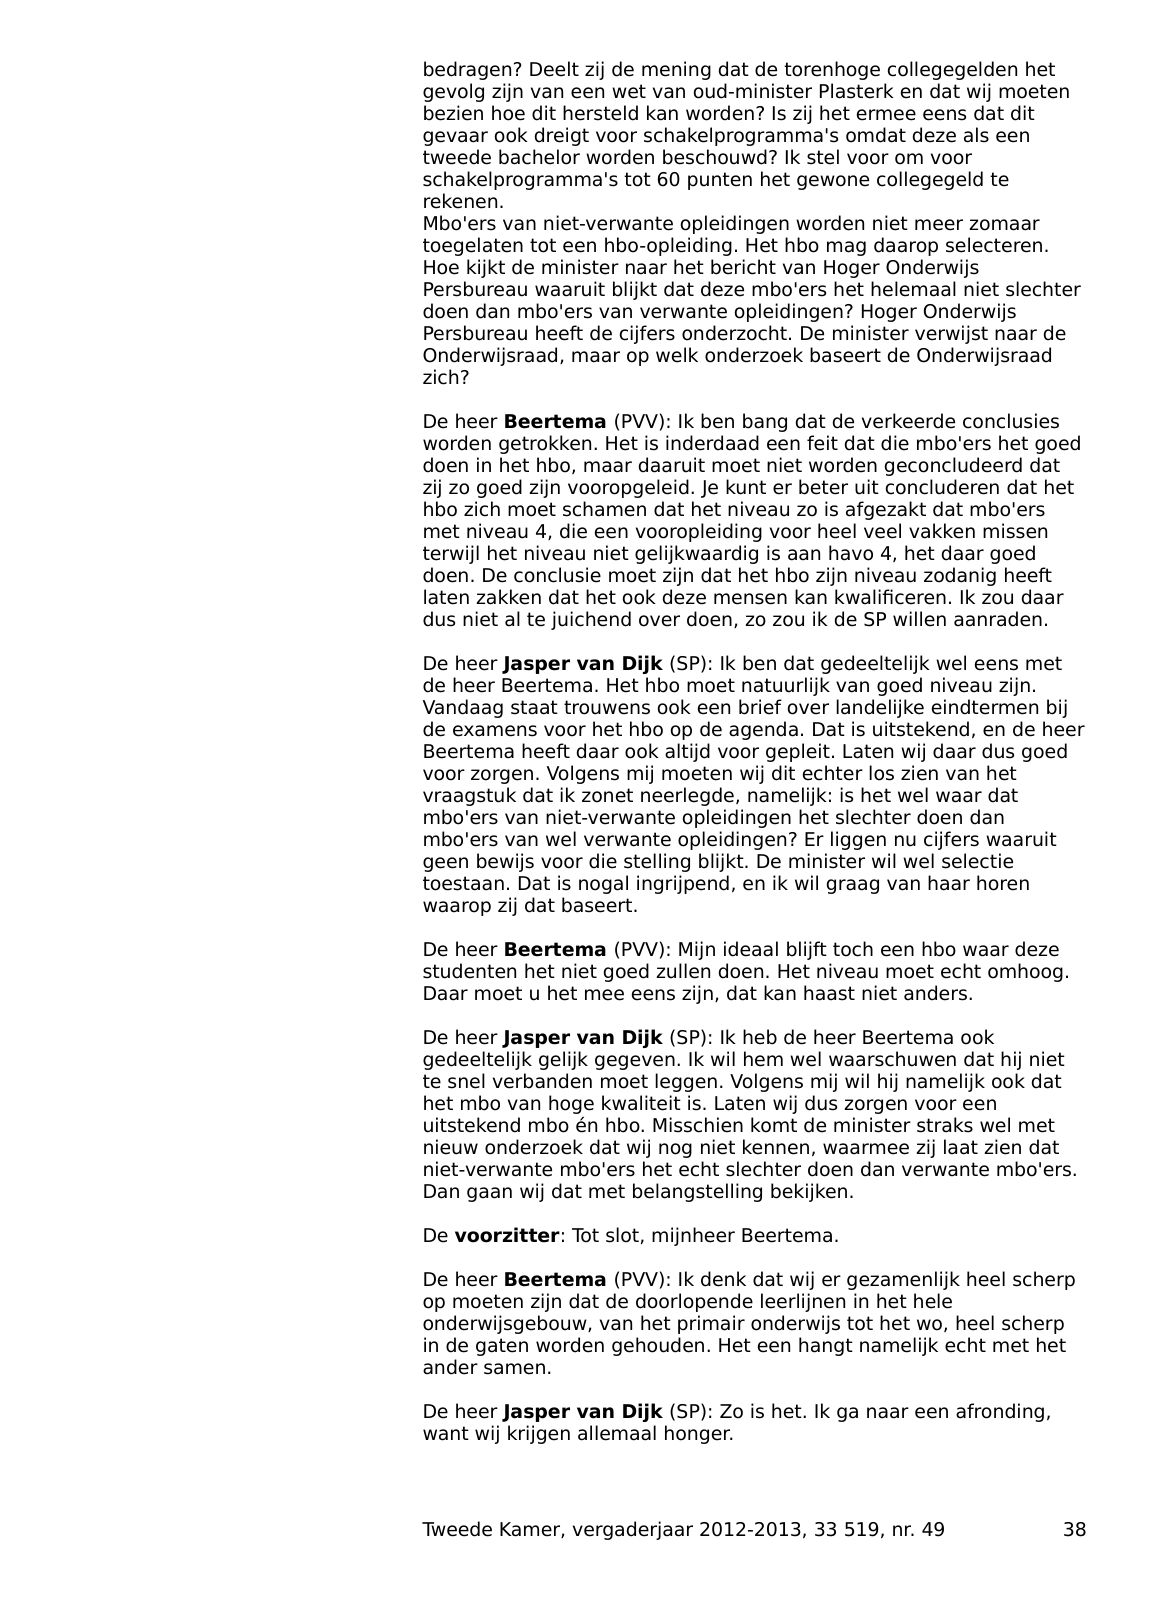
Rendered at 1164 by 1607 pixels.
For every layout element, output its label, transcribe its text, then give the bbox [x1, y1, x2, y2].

text De voorzitter: Tot slot, mijnheer Beertema. [422, 1225, 1087, 1247]
text De heer Beertema (PVV): Mijn ideaal blijft toch een hbo waar deze studenten het niet goed zullen doen. Het niveau moet echt omhoog. Daar moet u het mee eens zijn, dat kan haast niet anders. [422, 939, 1087, 1005]
text bedragen? Deelt zij de mening dat de torenhoge collegegelden het gevolg zijn van een wet van oud-minister Plasterk en dat wij moeten bezien hoe dit hersteld kan worden? Is zij het ermee eens dat dit gevaar ook dreigt voor schakelprogramma's omdat deze als een tweede bachelor worden beschouwd? Ik stel voor om voor schakelprogramma's tot 60 punten het gewone collegegeld te rekenen. [422, 59, 1087, 213]
text De heer Beertema (PVV): Ik ben bang dat de verkeerde conclusies worden getrokken. Het is inderdaad een feit dat die mbo'ers het goed doen in het hbo, maar daaruit moet niet worden geconcludeerd dat zij zo goed zijn vooropgeleid. Je kunt er beter uit concluderen dat het hbo zich moet schamen dat het niveau zo is afgezakt dat mbo'ers met niveau 4, die een vooropleiding voor heel veel vakken missen terwijl het niveau niet gelijkwaardig is aan havo 4, het daar goed doen. De conclusie moet zijn dat het hbo zijn niveau zodanig heeft laten zakken dat het ook deze mensen kan kwalificeren. Ik zou daar dus niet al te juichend over doen, zo zou ik de SP willen aanraden. [422, 411, 1087, 631]
text De heer Beertema (PVV): Ik denk dat wij er gezamenlijk heel scherp op moeten zijn dat de doorlopende leerlijnen in het hele onderwijsgebouw, van het primair onderwijs tot het wo, heel scherp in de gaten worden gehouden. Het een hangt namelijk echt met het ander samen. [422, 1269, 1087, 1379]
text De heer Jasper van Dijk (SP): Ik heb de heer Beertema ook gedeeltelijk gelijk gegeven. Ik wil hem wel waarschuwen dat hij niet te snel verbanden moet leggen. Volgens mij wil hij namelijk ook dat het mbo van hoge kwaliteit is. Laten wij dus zorgen voor een uitstekend mbo én hbo. Misschien komt de minister straks wel met nieuw onderzoek dat wij nog niet kennen, waarmee zij laat zien dat niet-verwante mbo'ers het echt slechter doen dan verwante mbo'ers. Dan gaan wij dat met belangstelling bekijken. [422, 1027, 1087, 1203]
text De heer Jasper van Dijk (SP): Ik ben dat gedeeltelijk wel eens met de heer Beertema. Het hbo moet natuurlijk van goed niveau zijn. Vandaag staat trouwens ook een brief over landelijke eindtermen bij de examens voor het hbo op de agenda. Dat is uitstekend, en de heer Beertema heeft daar ook altijd voor gepleit. Laten wij daar dus goed voor zorgen. Volgens mij moeten wij dit echter los zien van het vraagstuk dat ik zonet neerlegde, namelijk: is het wel waar dat mbo'ers van niet-verwante opleidingen het slechter doen dan mbo'ers van wel verwante opleidingen? Er liggen nu cijfers waaruit geen bewijs voor die stelling blijkt. De minister wil wel selectie toestaan. Dat is nogal ingrijpend, en ik wil graag van haar horen waarop zij dat baseert. [422, 653, 1087, 917]
text Mbo'ers van niet-verwante opleidingen worden niet meer zomaar toegelaten tot een hbo-opleiding. Het hbo mag daarop selecteren. Hoe kijkt de minister naar het bericht van Hoger Onderwijs Persbureau waaruit blijkt dat deze mbo'ers het helemaal niet slechter doen dan mbo'ers van verwante opleidingen? Hoger Onderwijs Persbureau heeft de cijfers onderzocht. De minister verwijst naar de Onderwijsraad, maar op welk onderzoek baseert de Onderwijsraad zich? [422, 213, 1087, 389]
text De heer Jasper van Dijk (SP): Zo is het. Ik ga naar een afronding, want wij krijgen allemaal honger. [422, 1401, 1087, 1445]
